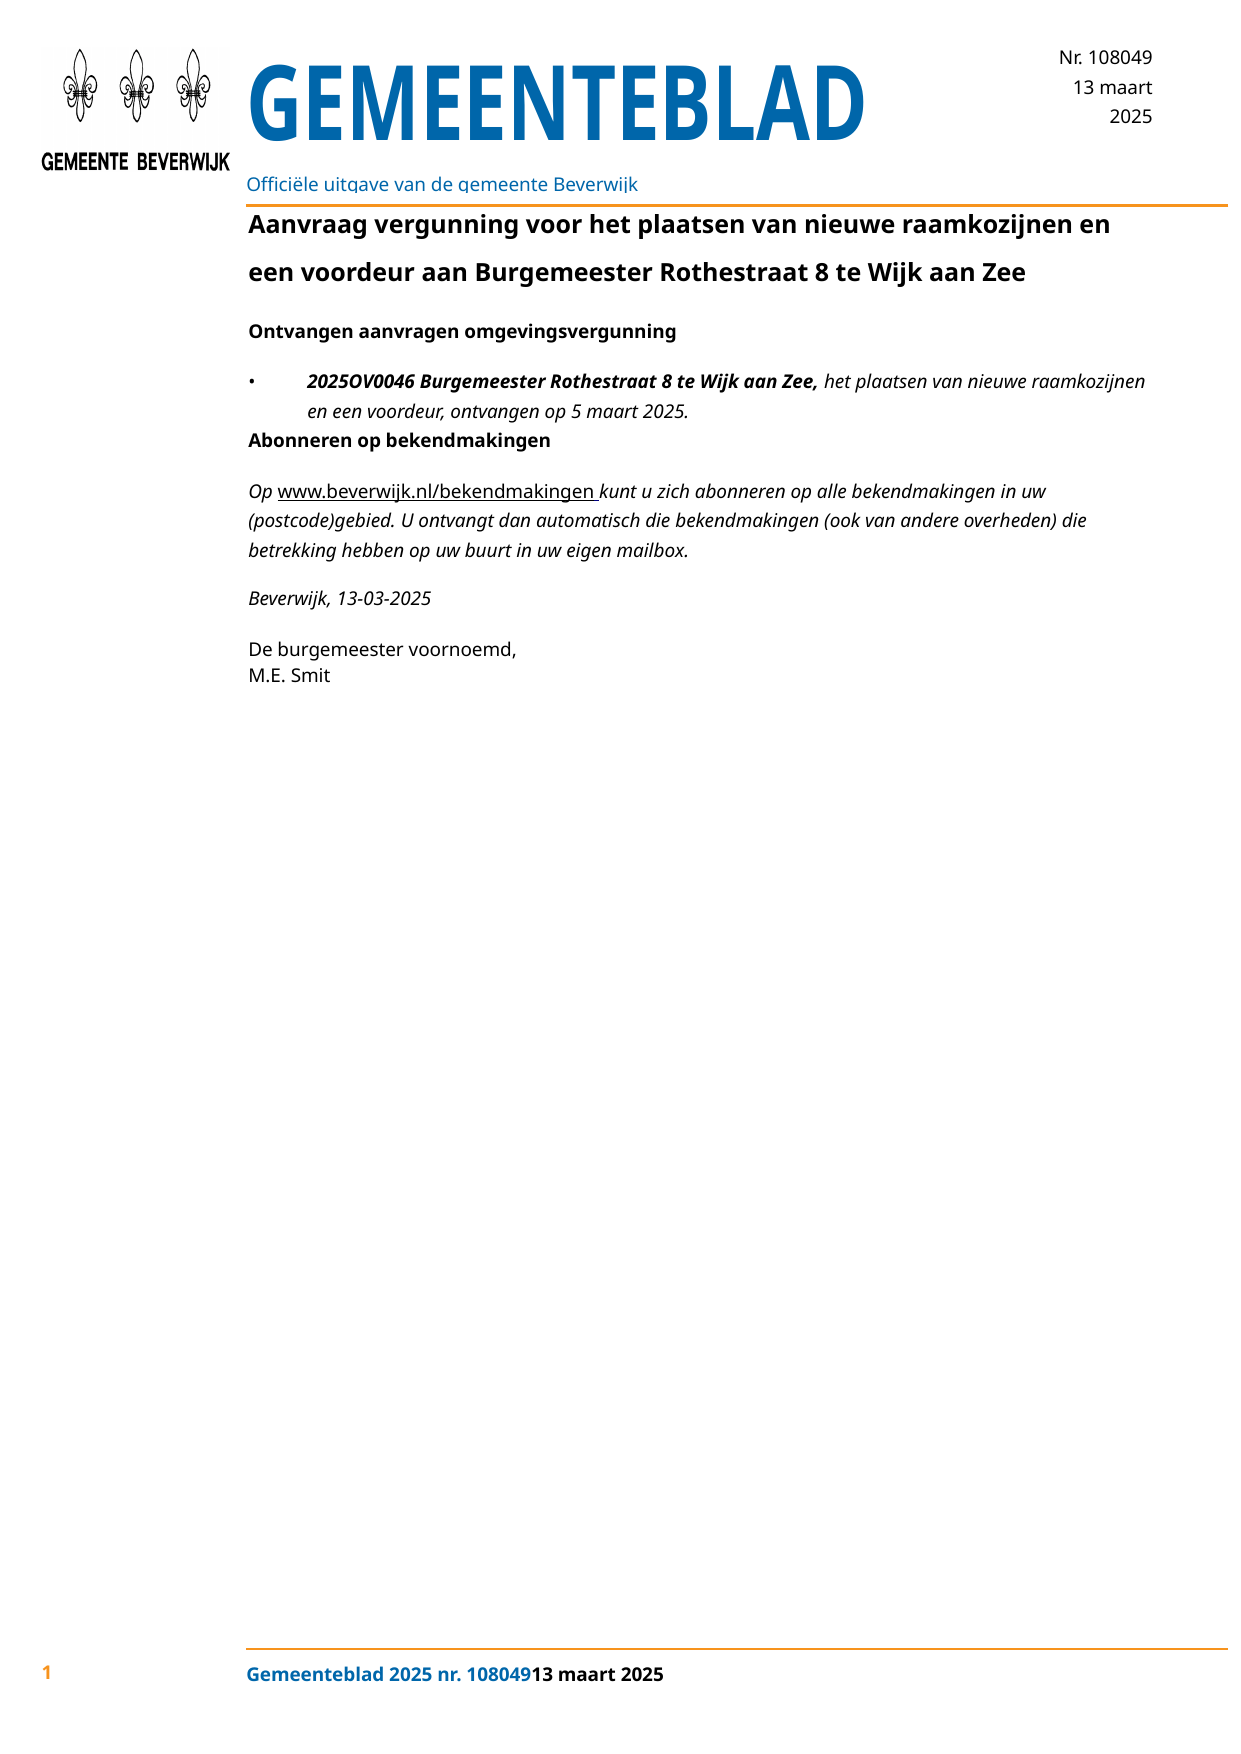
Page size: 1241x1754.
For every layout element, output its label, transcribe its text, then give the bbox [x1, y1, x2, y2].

text De burgemeester voornoemd, [248, 636, 1152, 662]
picture [41, 47, 231, 172]
text Aanvraag vergunning voor het plaatsen van nieuwe raamkozijnen en een voordeur aan Burgemeester Rothestraat 8 te Wijk aan Zee [248, 207, 1152, 288]
text Abonneren op bekendmakingen [248, 427, 1152, 453]
text Ontvangen aanvragen omgevingsvergunning [248, 318, 1152, 344]
text M.E. Smit [248, 662, 1152, 688]
list 2025OV0046 Burgemeester Rothestraat 8 te Wijk aan Zee, het plaatsen van nieuwe raamkozijnen en een voordeur, ontvangen op 5 maart 2025. [248, 368, 1152, 424]
text Beverwijk, 13-03-2025 [248, 585, 1152, 611]
text Op www.beverwijk.nl/bekendmakingen kunt u zich abonneren op alle bekendmakingen in uw (postcode)gebied. U ontvangt dan automatisch die bekendmakingen (ook van andere overheden) die betrekking hebben op uw buurt in uw eigen mailbox. [248, 478, 1152, 563]
